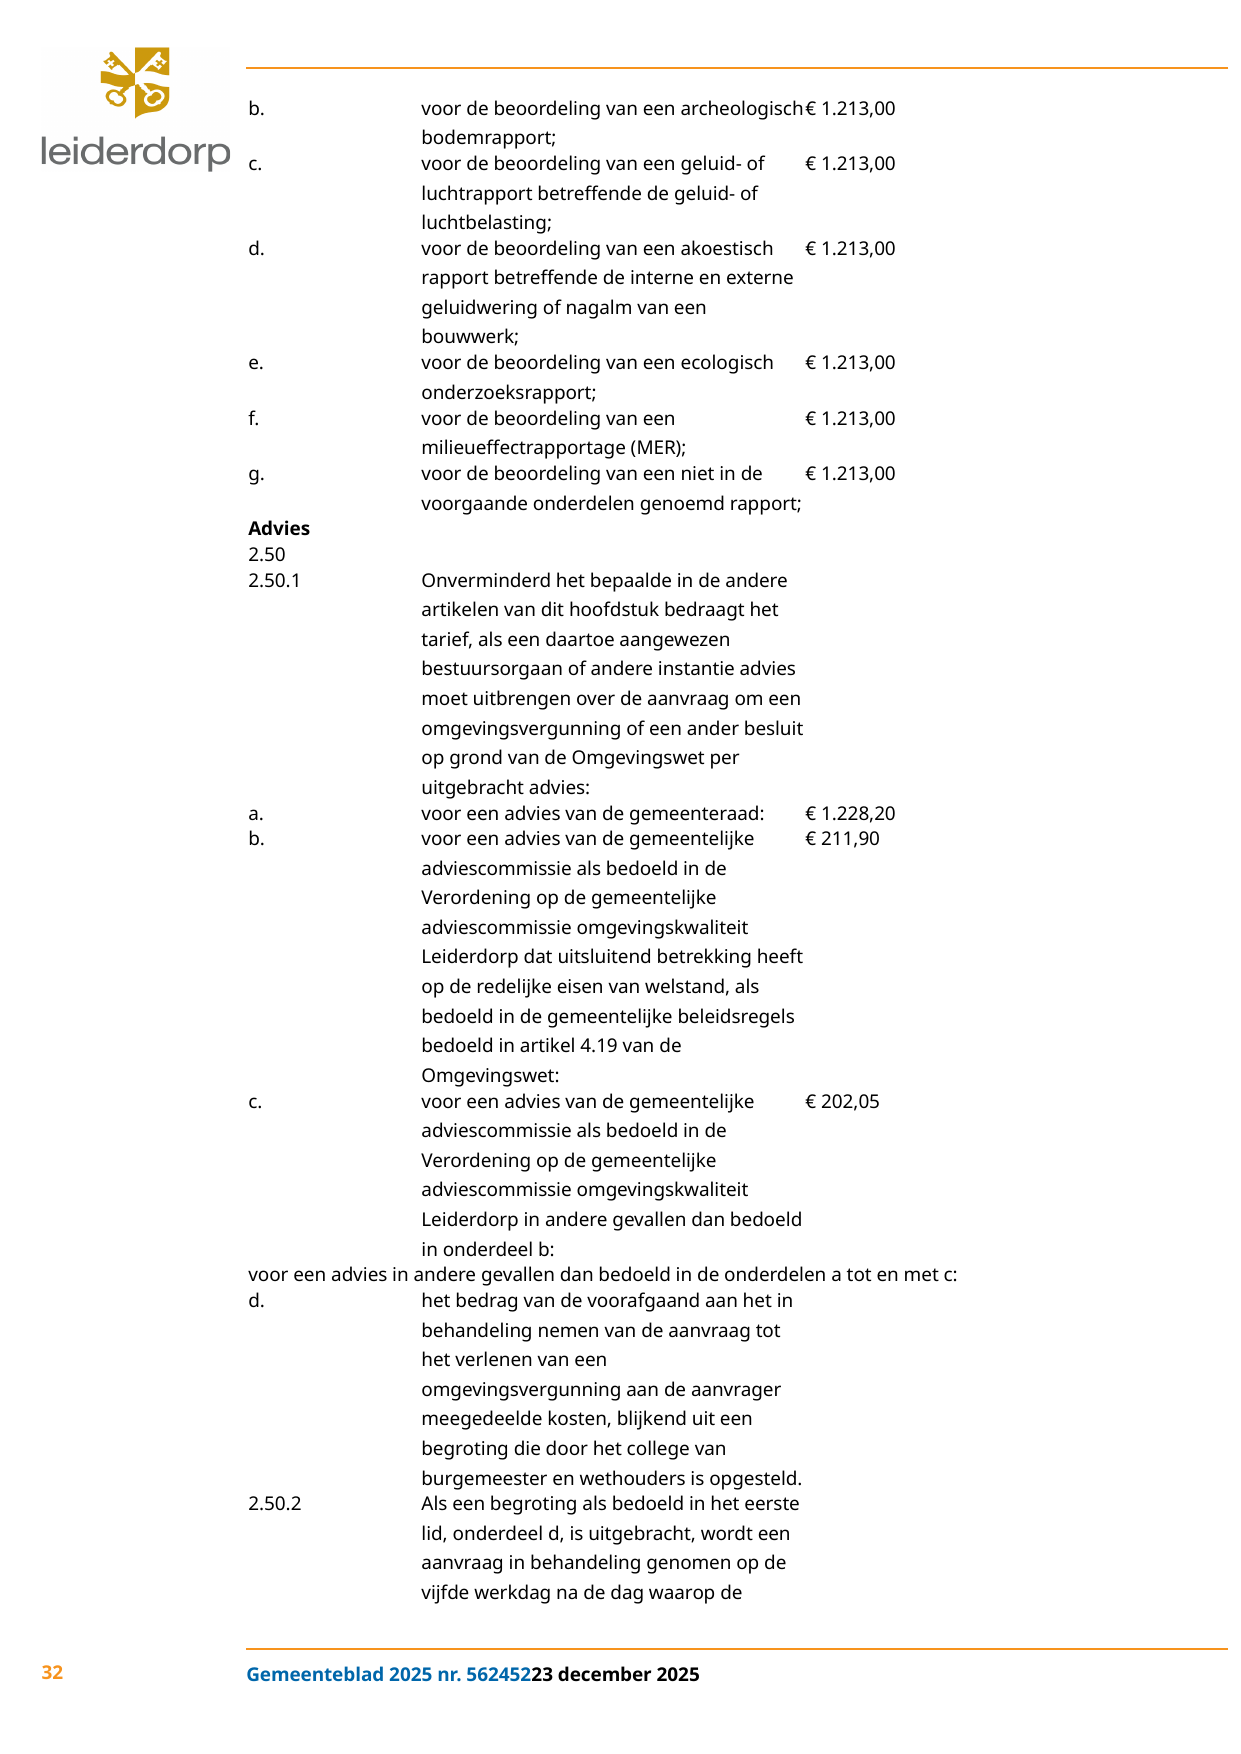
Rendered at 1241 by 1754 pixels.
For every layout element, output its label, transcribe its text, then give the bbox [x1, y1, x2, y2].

table_cell € 1.213,00 [805, 350, 978, 405]
table_cell [979, 1287, 1152, 1490]
table_cell € 1.228,20 [805, 800, 978, 825]
table_cell voor een advies in andere gevallen dan bedoeld in de onderdelen a tot en met c: [248, 1261, 978, 1287]
table_cell Als een begroting als bedoeld in het eerste lid, onderdeel d, is uitgebracht, wordt een aanvraag in behandeling genomen op de vijfde werkdag na de dag waarop de [421, 1490, 805, 1605]
table_cell [979, 95, 1152, 150]
table_cell voor een advies van de gemeentelijke adviescommissie als bedoeld in de Verordening op de gemeentelijke adviescommissie omgevingskwaliteit Leiderdorp dat uitsluitend betrekking heeft op de redelijke eisen van welstand, als bedoeld in de gemeentelijke beleidsregels bedoeld in artikel 4.19 van de Omgevingswet: [421, 825, 805, 1088]
table_cell voor de beoordeling van een archeologisch bodemrapport; [421, 95, 805, 150]
table_cell Advies [248, 515, 978, 541]
table_cell voor een advies van de gemeentelijke adviescommissie als bedoeld in de Verordening op de gemeentelijke adviescommissie omgevingskwaliteit Leiderdorp in andere gevallen dan bedoeld in onderdeel b: [421, 1088, 805, 1261]
table_cell [805, 567, 978, 800]
table_cell [979, 1088, 1152, 1261]
table_cell [979, 1490, 1152, 1605]
table_cell voor de beoordeling van een milieueffectrapportage (MER); [421, 405, 805, 460]
table_cell het bedrag van de voorafgaand aan het in behandeling nemen van de aanvraag tot het verlenen van een omgevingsvergunning aan de aanvrager meegedeelde kosten, blijkend uit een begroting die door het college van burgemeester en wethouders is opgesteld. [421, 1287, 805, 1490]
table_cell [979, 541, 1152, 567]
table_cell € 1.213,00 [805, 150, 978, 235]
table_cell [979, 235, 1152, 349]
table_cell [805, 1490, 978, 1605]
table_cell b. [248, 95, 421, 150]
table_cell [805, 1287, 978, 1490]
table_cell c. [248, 1088, 421, 1261]
table_cell [979, 405, 1152, 460]
table_cell voor de beoordeling van een akoestisch rapport betreffende de interne en externe geluidwering of nagalm van een bouwwerk; [421, 235, 805, 349]
table_cell voor de beoordeling van een ecologisch onderzoeksrapport; [421, 350, 805, 405]
table_cell [979, 150, 1152, 235]
table_cell voor een advies van de gemeenteraad: [421, 800, 805, 825]
table_cell a. [248, 800, 421, 825]
table_cell voor de beoordeling van een niet in de voorgaande onderdelen genoemd rapport; [421, 460, 805, 515]
table_cell b. [248, 825, 421, 1088]
table_cell [805, 541, 978, 567]
table_cell [421, 541, 805, 567]
table_cell voor de beoordeling van een geluid- of luchtrapport betreffende de geluid- of luchtbelasting; [421, 150, 805, 235]
table_cell e. [248, 350, 421, 405]
table_cell [979, 460, 1152, 515]
table_cell € 1.213,00 [805, 95, 978, 150]
table_cell € 211,90 [805, 825, 978, 1088]
table_cell € 1.213,00 [805, 405, 978, 460]
table_cell 2.50.2 [248, 1490, 421, 1605]
table_cell Onverminderd het bepaalde in de andere artikelen van dit hoofdstuk bedraagt het tarief, als een daartoe aangewezen bestuursorgaan of andere instantie advies moet uitbrengen over de aanvraag om een omgevingsvergunning of een ander besluit op grond van de Omgevingswet per uitgebracht advies: [421, 567, 805, 800]
table_cell 2.50.1 [248, 567, 421, 800]
table_cell 2.50 [248, 541, 421, 567]
table_cell g. [248, 460, 421, 515]
table_cell f. [248, 405, 421, 460]
table_cell d. [248, 235, 421, 349]
table_cell c. [248, 150, 421, 235]
table_cell [979, 567, 1152, 800]
picture [41, 47, 231, 172]
table_cell € 202,05 [805, 1088, 978, 1261]
table_cell [979, 800, 1152, 825]
table_cell € 1.213,00 [805, 235, 978, 349]
table_cell [979, 825, 1152, 1088]
table_cell d. [248, 1287, 421, 1490]
table_cell [979, 350, 1152, 405]
table_cell € 1.213,00 [805, 460, 978, 515]
